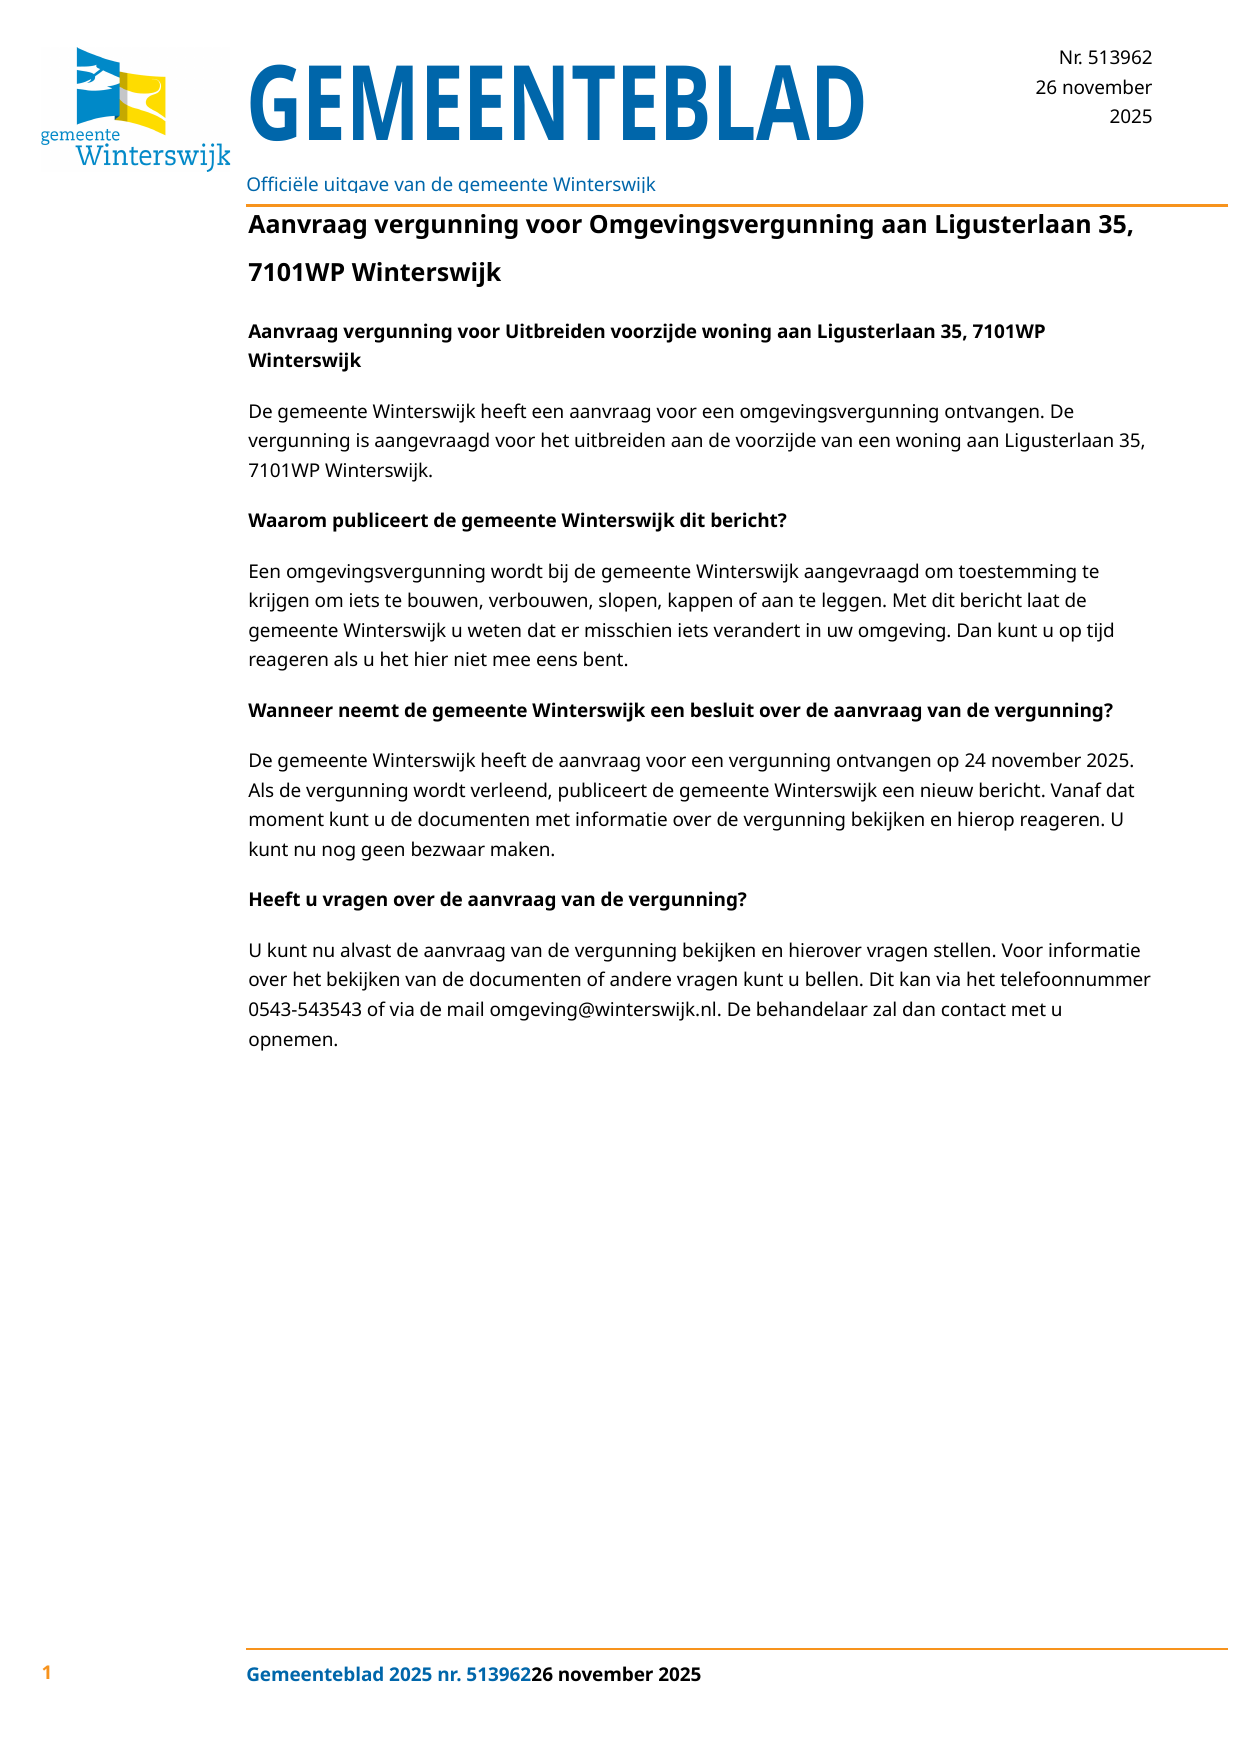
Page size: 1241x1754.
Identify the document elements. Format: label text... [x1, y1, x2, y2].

text Wanneer neemt de gemeente Winterswijk een besluit over de aanvraag van de vergunning? [248, 697, 1152, 723]
text Aanvraag vergunning voor Uitbreiden voorzijde woning aan Ligusterlaan 35, 7101WP Winterswijk [248, 318, 1152, 373]
text Waarom publiceert de gemeente Winterswijk dit bericht? [248, 507, 1152, 533]
picture [41, 47, 231, 172]
picture [225, 153, 231, 162]
text De gemeente Winterswijk heeft de aanvraag voor een vergunning ontvangen op 24 november 2025. Als de vergunning wordt verleend, publiceert de gemeente Winterswijk een nieuw bericht. Vanaf dat moment kunt u de documenten met informatie over de vergunning bekijken en hierop reageren. U kunt nu nog geen bezwaar maken. [248, 747, 1152, 862]
text Heeft u vragen over de aanvraag van de vergunning? [248, 887, 1152, 912]
text U kunt nu alvast de aanvraag van de vergunning bekijken en hierover vragen stellen. Voor informatie over het bekijken van de documenten of andere vragen kunt u bellen. Dit kan via het telefoonnummer 0543-543543 of via de mail omgeving@winterswijk.nl. De behandelaar zal dan contact met u opnemen. [248, 937, 1152, 1052]
text Aanvraag vergunning voor Omgevingsvergunning aan Ligusterlaan 35, 7101WP Winterswijk [248, 207, 1152, 288]
text De gemeente Winterswijk heeft een aanvraag voor een omgevingsvergunning ontvangen. De vergunning is aangevraagd voor het uitbreiden aan de voorzijde van een woning aan Ligusterlaan 35, 7101WP Winterswijk. [248, 398, 1152, 483]
text Een omgevingsvergunning wordt bij de gemeente Winterswijk aangevraagd om toestemming te krijgen om iets te bouwen, verbouwen, slopen, kappen of aan te leggen. Met dit bericht laat de gemeente Winterswijk u weten dat er misschien iets verandert in uw omgeving. Dan kunt u op tijd reageren als u het hier niet mee eens bent. [248, 558, 1152, 672]
